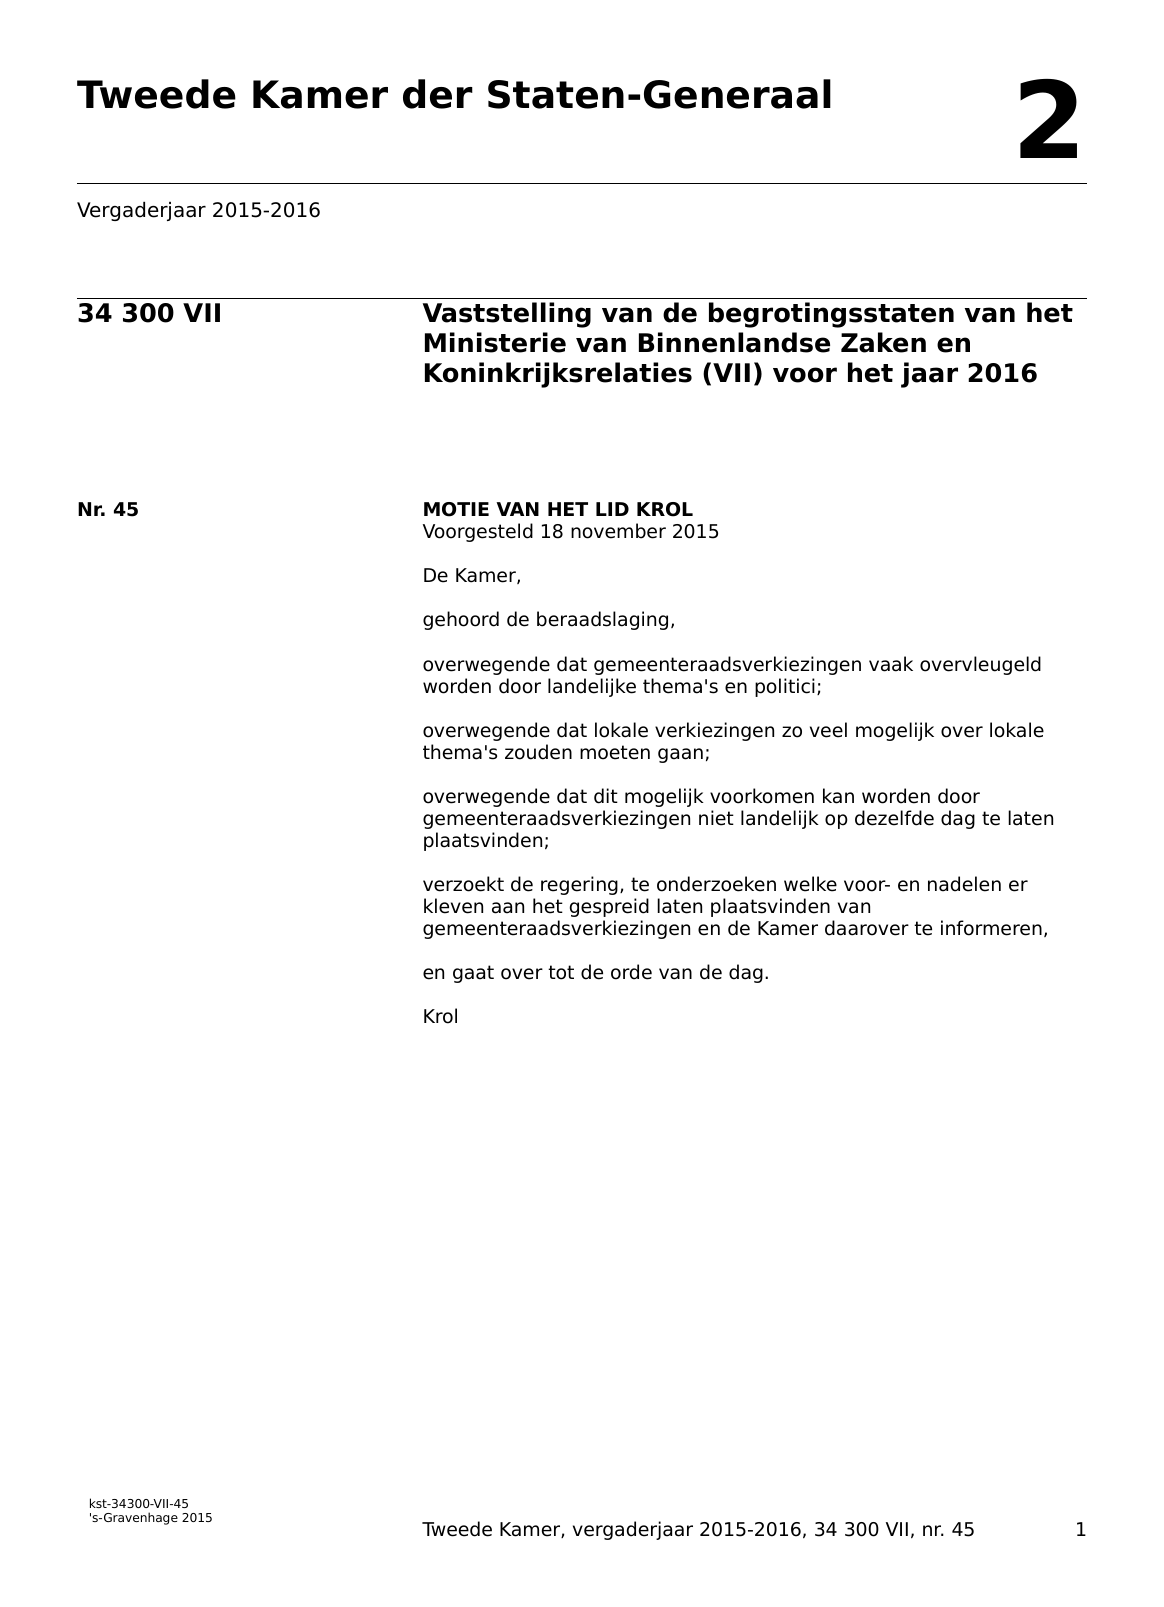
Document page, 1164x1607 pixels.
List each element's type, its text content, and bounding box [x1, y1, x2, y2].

text De Kamer, [422, 565, 1087, 587]
text en gaat over tot de orde van de dag. [422, 962, 1087, 984]
text gehoord de beraadslaging, [422, 609, 1087, 631]
text Krol [422, 1006, 1087, 1028]
text overwegende dat dit mogelijk voorkomen kan worden door gemeenteraadsverkiezingen niet landelijk op dezelfde dag te laten plaatsvinden; [422, 786, 1087, 852]
text overwegende dat gemeenteraadsverkiezingen vaak overvleugeld worden door landelijke thema's en politici; [422, 653, 1087, 697]
table_header Tweede Kamer der Staten-Generaal [77, 59, 886, 183]
subtitle Nr. 45 MOTIE VAN HET LID KROL [77, 499, 1087, 521]
text overwegende dat lokale verkiezingen zo veel mogelijk over lokale thema's zouden moeten gaan; [422, 720, 1087, 764]
text kst-34300-VII-45 [88, 1497, 323, 1511]
text 's-Gravenhage 2015 [88, 1511, 323, 1525]
text verzoekt de regering, te onderzoeken welke voor- en nadelen er kleven aan het gespreid laten plaatsvinden van gemeenteraadsverkiezingen en de Kamer daarover te informeren, [422, 874, 1087, 940]
subtitle 34 300 VII Vaststelling van de begrotingsstaten van het Ministerie van Binnenlandse Zaken en Koninkrijksrelaties (VII) voor het jaar 2016 [77, 299, 1087, 388]
table_header 2 [886, 59, 1087, 183]
text Voorgesteld 18 november 2015 [422, 521, 1087, 543]
table_cell Vergaderjaar 2015-2016 [77, 184, 1087, 298]
